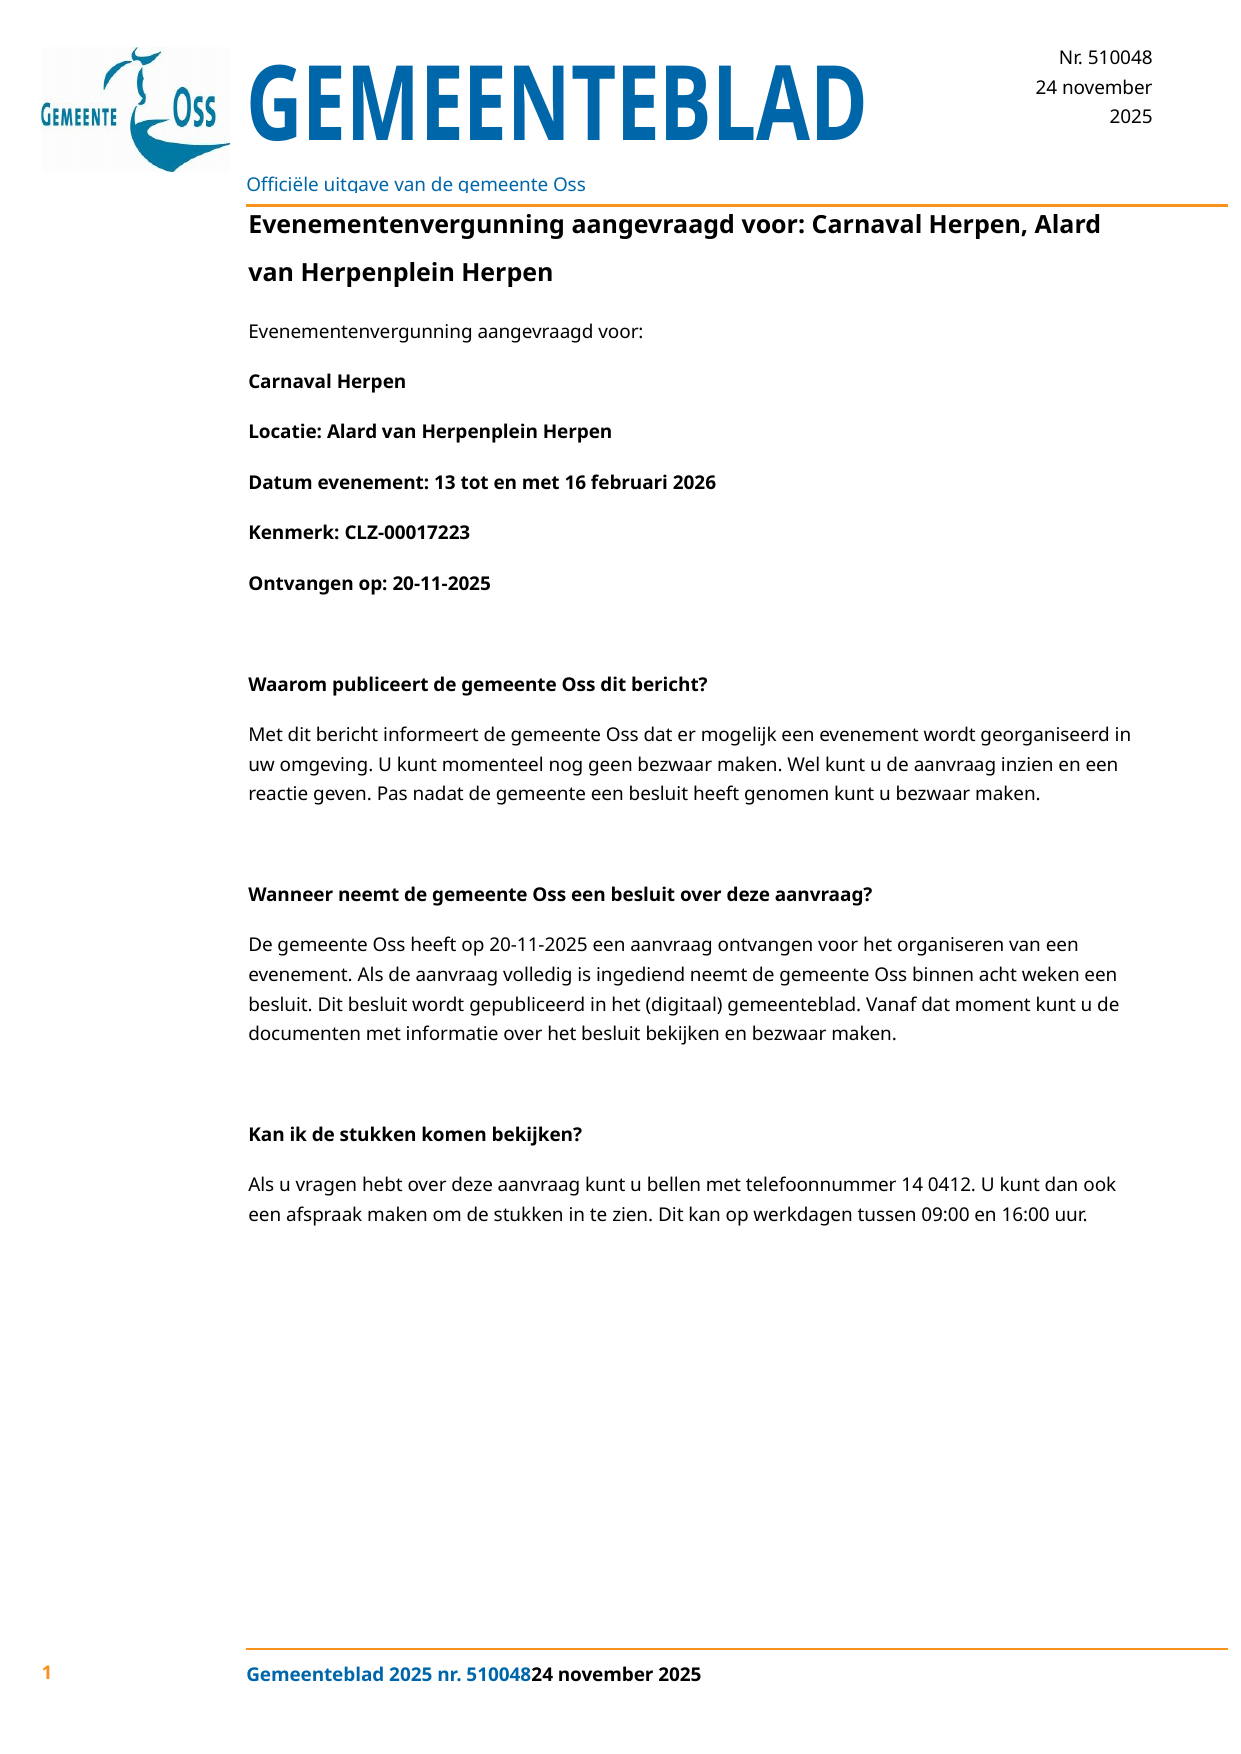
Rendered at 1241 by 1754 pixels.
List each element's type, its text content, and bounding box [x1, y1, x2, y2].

text Waarom publiceert de gemeente Oss dit bericht? [248, 671, 1152, 697]
text Datum evenement: 13 tot en met 16 februari 2026 [248, 469, 1152, 495]
text Evenementenvergunning aangevraagd voor: Carnaval Herpen, Alard van Herpenplein Herpen [248, 207, 1152, 288]
text Evenementenvergunning aangevraagd voor: [248, 318, 1152, 344]
text Kenmerk: CLZ-00017223 [248, 519, 1152, 545]
picture [41, 47, 231, 172]
text Ontvangen op: 20-11-2025 [248, 570, 1152, 596]
text Kan ik de stukken komen bekijken? [248, 1121, 1152, 1147]
text Als u vragen hebt over deze aanvraag kunt u bellen met telefoonnummer 14 0412. U kunt dan ook een afspraak maken om de stukken in te zien. Dit kan op werkdagen tussen 09:00 en 16:00 uur. [248, 1172, 1152, 1227]
text Locatie: Alard van Herpenplein Herpen [248, 419, 1152, 444]
text De gemeente Oss heeft op 20-11-2025 een aanvraag ontvangen voor het organiseren van een evenement. Als de aanvraag volledig is ingediend neemt de gemeente Oss binnen acht weken een besluit. Dit besluit wordt gepubliceerd in het (digitaal) gemeenteblad. Vanaf dat moment kunt u de documenten met informatie over het besluit bekijken en bezwaar maken. [248, 932, 1152, 1046]
text Met dit bericht informeert de gemeente Oss dat er mogelijk een evenement wordt georganiseerd in uw omgeving. U kunt momenteel nog geen bezwaar maken. Wel kunt u de aanvraag inzien en een reactie geven. Pas nadat de gemeente een besluit heeft genomen kunt u bezwaar maken. [248, 721, 1152, 806]
text Wanneer neemt de gemeente Oss een besluit over deze aanvraag? [248, 881, 1152, 907]
text Carnaval Herpen [248, 368, 1152, 394]
